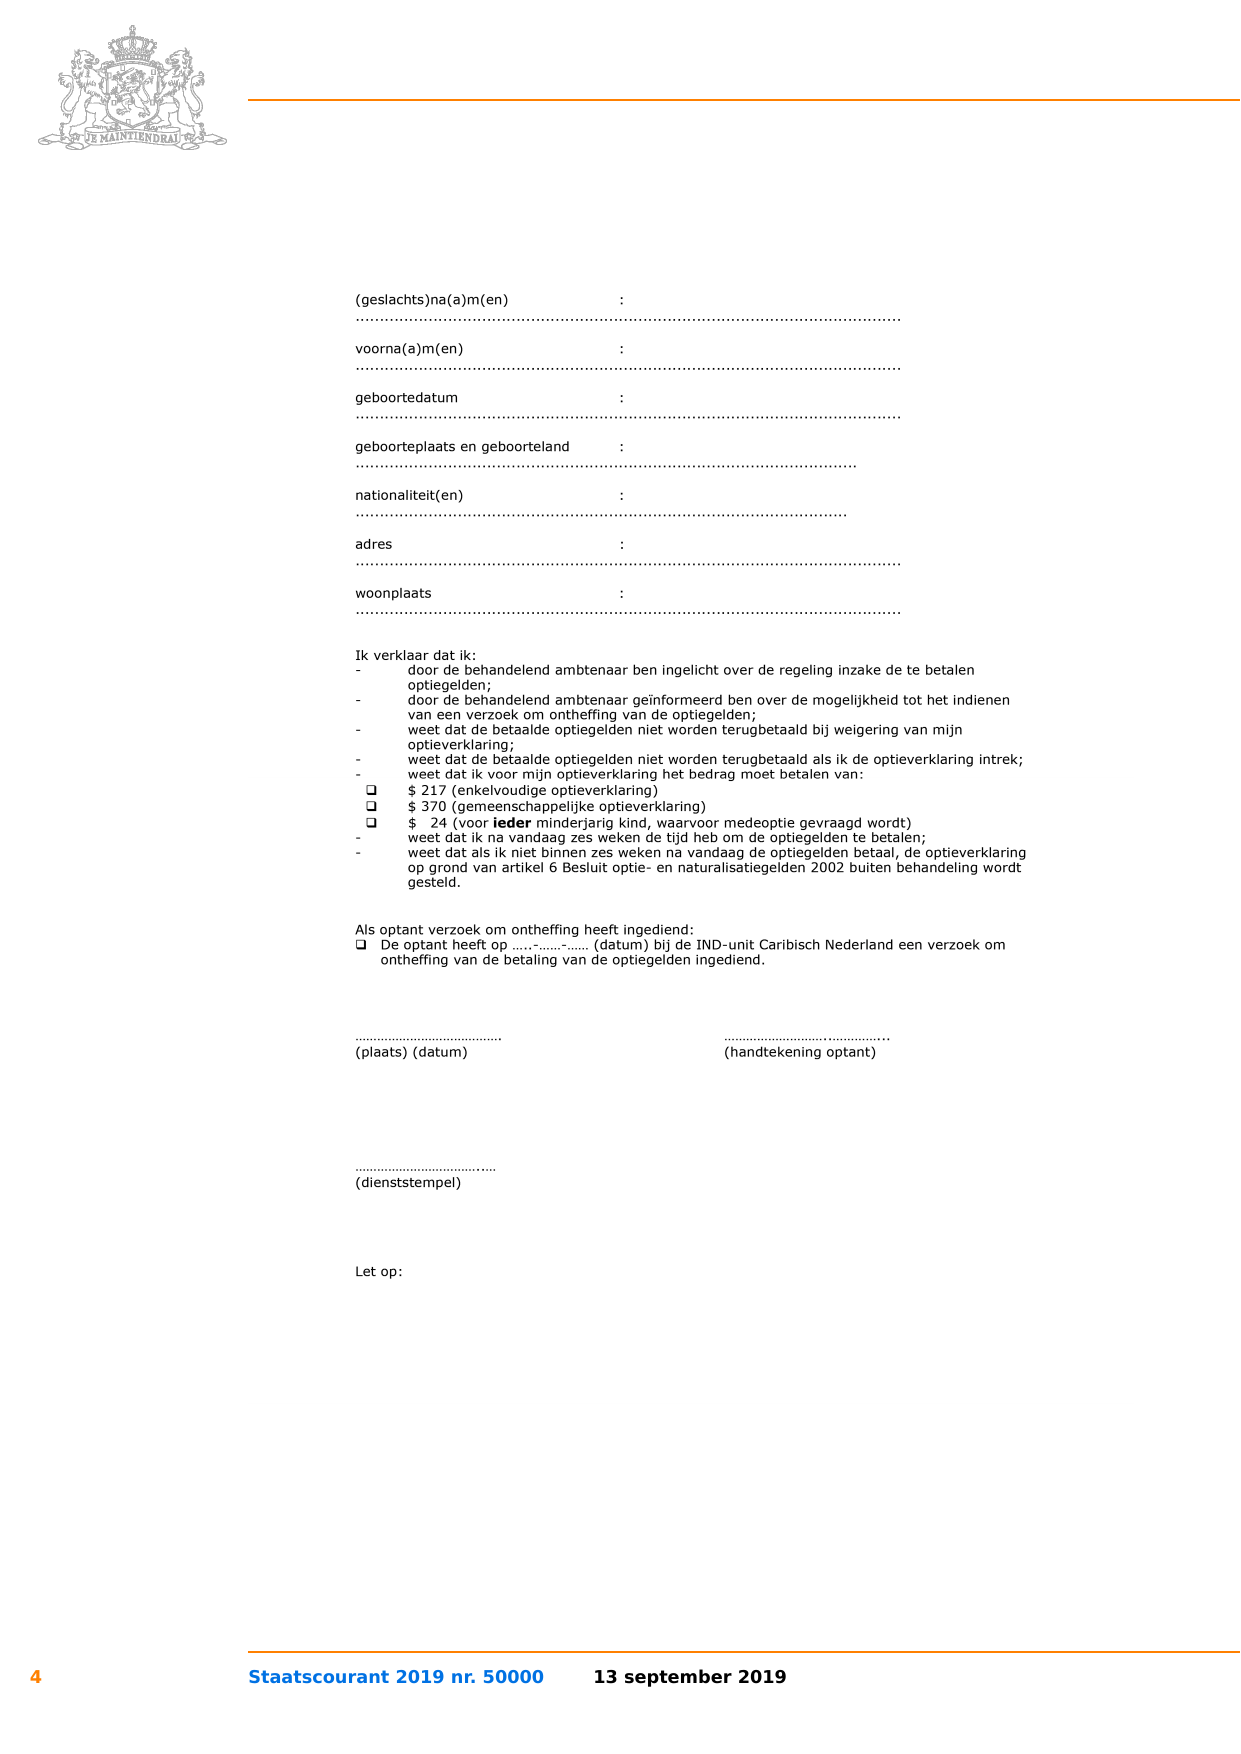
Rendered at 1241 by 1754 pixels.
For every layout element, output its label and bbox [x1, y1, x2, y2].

picture [38, 25, 227, 150]
picture [248, 151, 1134, 1404]
